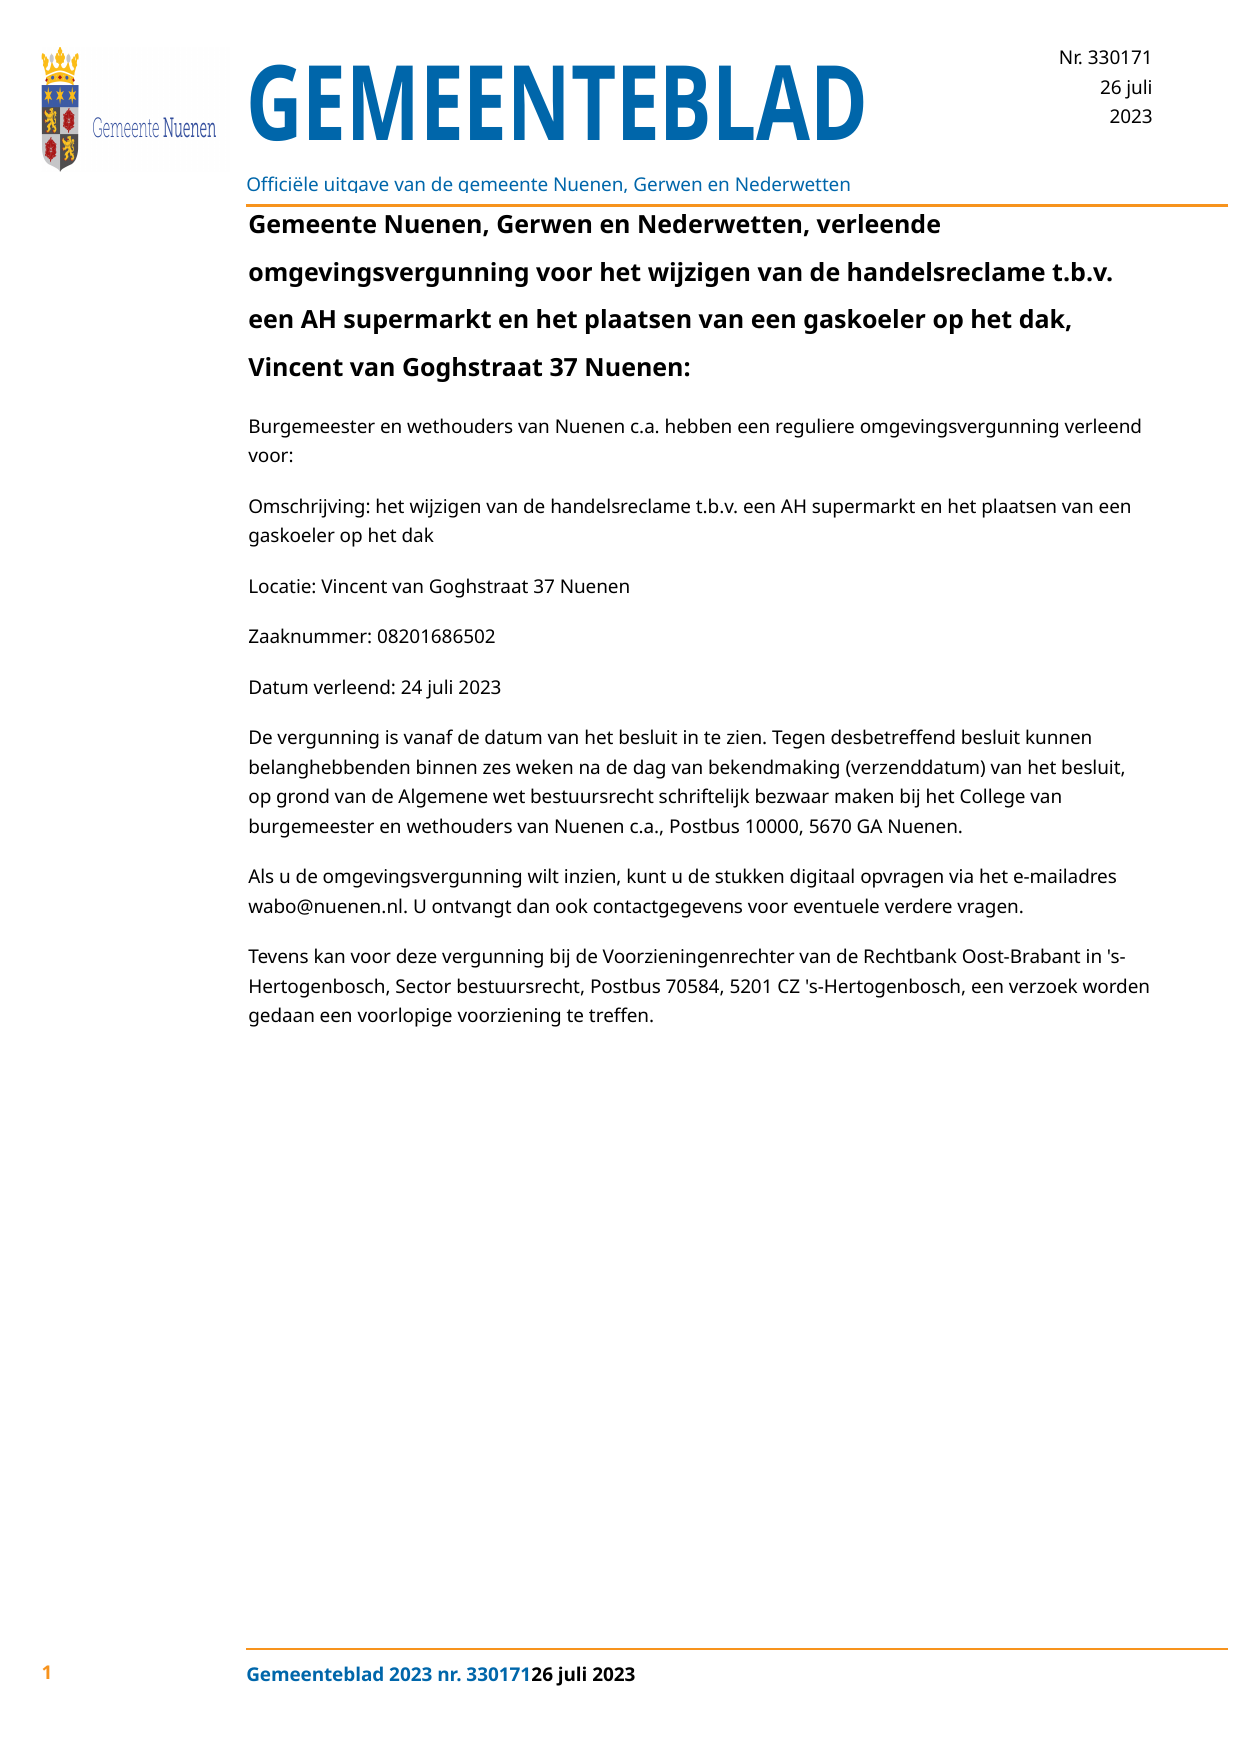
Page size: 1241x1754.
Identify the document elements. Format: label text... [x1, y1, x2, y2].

text De vergunning is vanaf de datum van het besluit in te zien. Tegen desbetreffend besluit kunnen belanghebbenden binnen zes weken na de dag van bekendmaking (verzenddatum) van het besluit, op grond van de Algemene wet bestuursrecht schriftelijk bezwaar maken bij het College van burgemeester en wethouders van Nuenen c.a., Postbus 10000, 5670 GA Nuenen. [248, 724, 1152, 839]
text Tevens kan voor deze vergunning bij de Voorzieningenrechter van de Rechtbank Oost-Brabant in 's-Hertogenbosch, Sector bestuursrecht, Postbus 70584, 5201 CZ 's-Hertogenbosch, een verzoek worden gedaan een voorlopige voorziening te treffen. [248, 943, 1152, 1028]
text Burgemeester en wethouders van Nuenen c.a. hebben een reguliere omgevingsvergunning verleend voor: [248, 413, 1152, 468]
text Als u de omgevingsvergunning wilt inzien, kunt u de stukken digitaal opvragen via het e-mailadres wabo@nuenen.nl. U ontvangt dan ook contactgegevens voor eventuele verdere vragen. [248, 863, 1152, 919]
text Zaaknummer: 08201686502 [248, 623, 1152, 649]
picture [41, 47, 231, 172]
text Locatie: Vincent van Goghstraat 37 Nuenen [248, 573, 1152, 599]
text Gemeente Nuenen, Gerwen en Nederwetten, verleende omgevingsvergunning voor het wijzigen van de handelsreclame t.b.v. een AH supermarkt en het plaatsen van een gaskoeler op het dak, Vincent van Goghstraat 37 Nuenen: [248, 207, 1152, 384]
text Omschrijving: het wijzigen van de handelsreclame t.b.v. een AH supermarkt en het plaatsen van een gaskoeler op het dak [248, 493, 1152, 548]
text Datum verleend: 24 juli 2023 [248, 674, 1152, 700]
